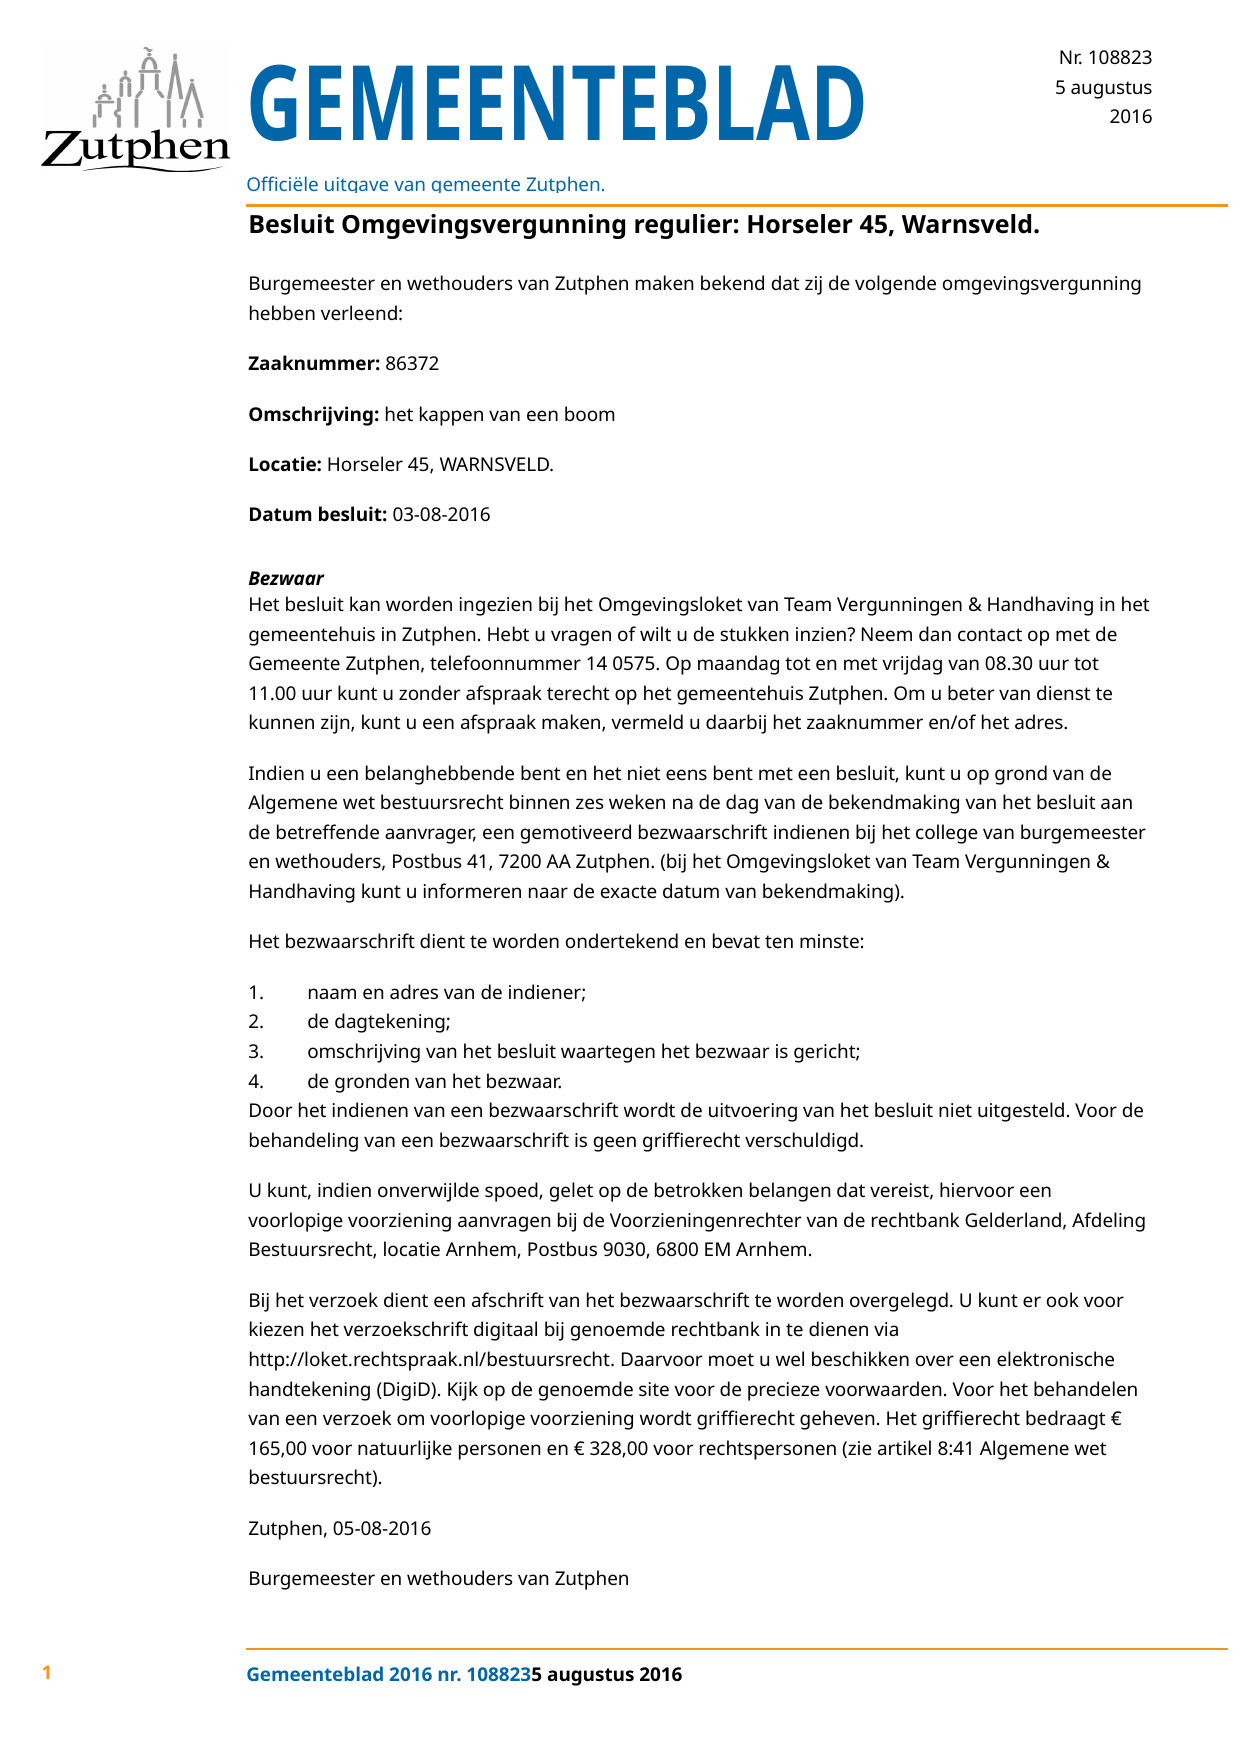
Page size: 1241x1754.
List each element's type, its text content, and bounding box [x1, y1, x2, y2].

list de gronden van het bezwaar. [248, 1068, 1152, 1094]
text Bij het verzoek dient een afschrift van het bezwaarschrift te worden overgelegd. U kunt er ook voor kiezen het verzoekschrift digitaal bij genoemde rechtbank in te dienen via http://loket.rechtspraak.nl/bestuursrecht. Daarvoor moet u wel beschikken over een elektronische handtekening (DigiD). Kijk op de genoemde site voor de precieze voorwaarden. Voor het behandelen van een verzoek om voorlopige voorziening wordt griffierecht geheven. Het griffierecht bedraagt € 165,00 voor natuurlijke personen en € 328,00 voor rechtspersonen (zie artikel 8:41 Algemene wet bestuursrecht). [248, 1287, 1152, 1490]
list naam en adres van de indiener; [248, 979, 1152, 1005]
text Zutphen, 05-08-2016 [248, 1515, 1152, 1541]
text Besluit Omgevingsvergunning regulier: Horseler 45, Warnsveld. [248, 207, 1152, 241]
text Omschrijving: het kappen van een boom [248, 401, 1152, 426]
text Door het indienen van een bezwaarschrift wordt de uitvoering van het besluit niet uitgesteld. Voor de behandeling van een bezwaarschrift is geen griffierecht verschuldigd. [248, 1097, 1152, 1153]
text U kunt, indien onverwijlde spoed, gelet op de betrokken belangen dat vereist, hiervoor een voorlopige voorziening aanvragen bij de Voorzieningenrechter van de rechtbank Gelderland, Afdeling Bestuursrecht, locatie Arnhem, Postbus 9030, 6800 EM Arnhem. [248, 1177, 1152, 1262]
text Bezwaar [248, 566, 1152, 591]
picture [41, 47, 231, 172]
text Indien u een belanghebbende bent en het niet eens bent met een besluit, kunt u op grond van de Algemene wet bestuursrecht binnen zes weken na de dag van de bekendmaking van het besluit aan de betreffende aanvrager, een gemotiveerd bezwaarschrift indienen bij het college van burgemeester en wethouders, Postbus 41, 7200 AA Zutphen. (bij het Omgevingsloket van Team Vergunningen & Handhaving kunt u informeren naar de exacte datum van bekendmaking). [248, 760, 1152, 904]
list de dagtekening; [248, 1009, 1152, 1034]
text Burgemeester en wethouders van Zutphen [248, 1565, 1152, 1591]
text Datum besluit: 03-08-2016 [248, 502, 1152, 527]
text Het bezwaarschrift dient te worden ondertekend en bevat ten minste: [248, 929, 1152, 954]
text Locatie: Horseler 45, WARNSVELD. [248, 451, 1152, 477]
list omschrijving van het besluit waartegen het bezwaar is gericht; [248, 1038, 1152, 1064]
text Zaaknummer: 86372 [248, 350, 1152, 376]
text Burgemeester en wethouders van Zutphen maken bekend dat zij de volgende omgevingsvergunning hebben verleend: [248, 270, 1152, 326]
text Het besluit kan worden ingezien bij het Omgevingsloket van Team Vergunningen & Handhaving in het gemeentehuis in Zutphen. Hebt u vragen of wilt u de stukken inzien? Neem dan contact op met de Gemeente Zutphen, telefoonnummer 14 0575. Op maandag tot en met vrijdag van 08.30 uur tot 11.00 uur kunt u zonder afspraak terecht op het gemeentehuis Zutphen. Om u beter van dienst te kunnen zijn, kunt u een afspraak maken, vermeld u daarbij het zaaknummer en/of het adres. [248, 591, 1152, 735]
